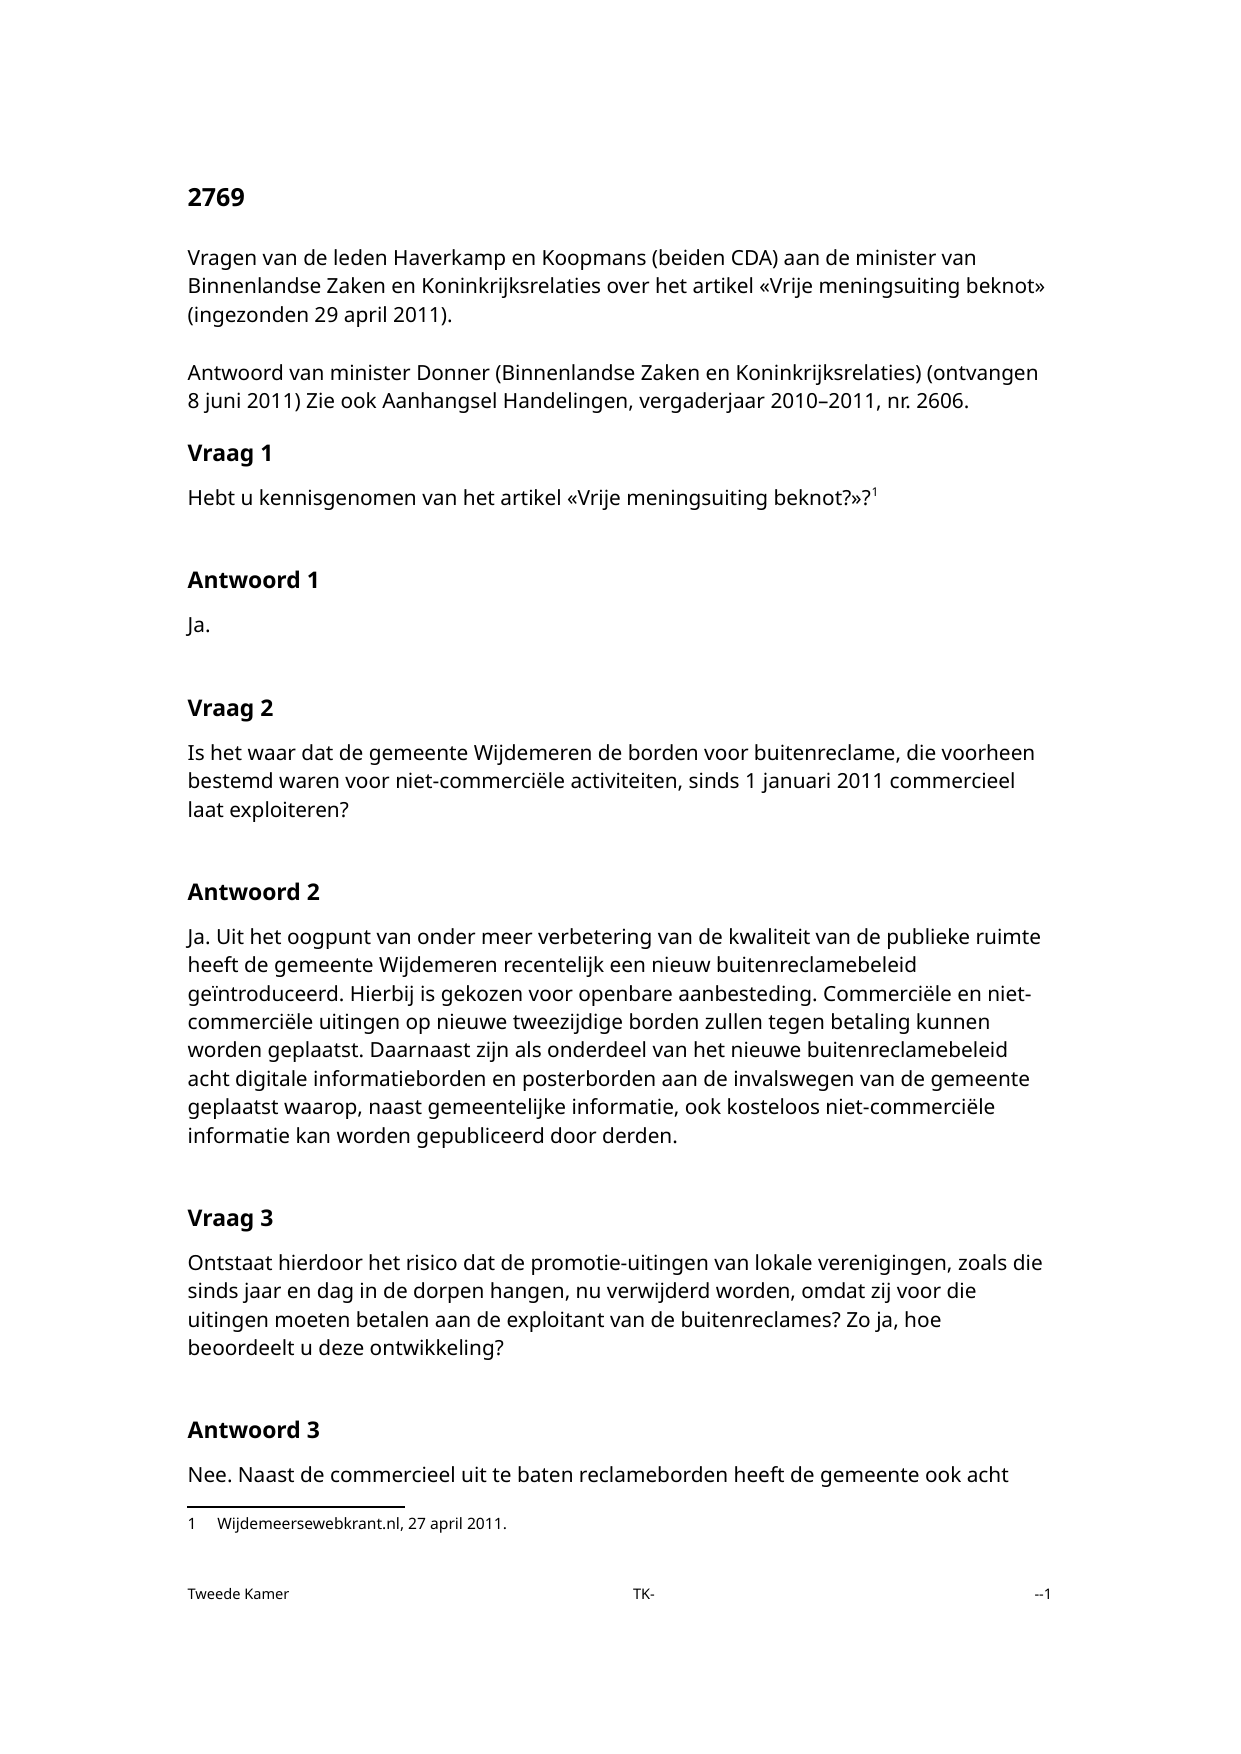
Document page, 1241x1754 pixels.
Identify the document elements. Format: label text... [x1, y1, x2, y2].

subtitle Vraag 1 [187, 437, 1053, 468]
subtitle Vraag 2 [187, 692, 1053, 723]
text Nee. Naast de commercieel uit te baten reclameborden heeft de gemeente ook acht [187, 1461, 1053, 1489]
text Ja. [187, 611, 1053, 639]
text Ontstaat hierdoor het risico dat de promotie-uitingen van lokale verenigingen, zoals die sinds jaar en dag in de dorpen hangen, nu verwijderd worden, omdat zij voor die uitingen moeten betalen aan de exploitant van de buitenreclames? Zo ja, hoe beoordeelt u deze ontwikkeling? [187, 1248, 1053, 1362]
text Wijdemeersewebkrant.nl, 27 april 2011. [187, 1506, 1053, 1534]
text Ja. Uit het oogpunt van onder meer verbetering van de kwaliteit van de publieke ruimte heeft de gemeente Wijdemeren recentelijk een nieuw buitenreclamebeleid geïntroduceerd. Hierbij is gekozen voor openbare aanbesteding. Commerciële en niet-commerciële uitingen op nieuwe tweezijdige borden zullen tegen betaling kunnen worden geplaatst. Daarnaast zijn als onderdeel van het nieuwe buitenreclamebeleid acht digitale informatieborden en posterborden aan de invalswegen van de gemeente geplaatst waarop, naast gemeentelijke informatie, ook kosteloos niet-commerciële informatie kan worden gepubliceerd door derden. [187, 922, 1053, 1149]
text Is het waar dat de gemeente Wijdemeren de borden voor buitenreclame, die voorheen bestemd waren voor niet-commerciële activiteiten, sinds 1 januari 2011 commercieel laat exploiteren? [187, 738, 1053, 823]
subtitle Antwoord 3 [187, 1414, 1053, 1446]
text Hebt u kennisgenomen van het artikel «Vrije meningsuiting beknot?»? [187, 483, 1053, 512]
subtitle Vraag 3 [187, 1202, 1053, 1233]
subtitle Antwoord 1 [187, 564, 1053, 596]
text Vragen van de leden Haverkamp en Koopmans (beiden CDA) aan de minister van Binnenlandse Zaken en Koninkrijksrelaties over het artikel «Vrije meningsuiting beknot» (ingezonden 29 april 2011). [187, 243, 1053, 328]
text Antwoord van minister Donner (Binnenlandse Zaken en Koninkrijksrelaties) (ontvangen 8 juni 2011) Zie ook Aanhangsel Handelingen, vergaderjaar 2010–2011, nr. 2606. [187, 358, 1053, 415]
subtitle Antwoord 2 [187, 876, 1053, 907]
text 2769 [187, 179, 1053, 213]
